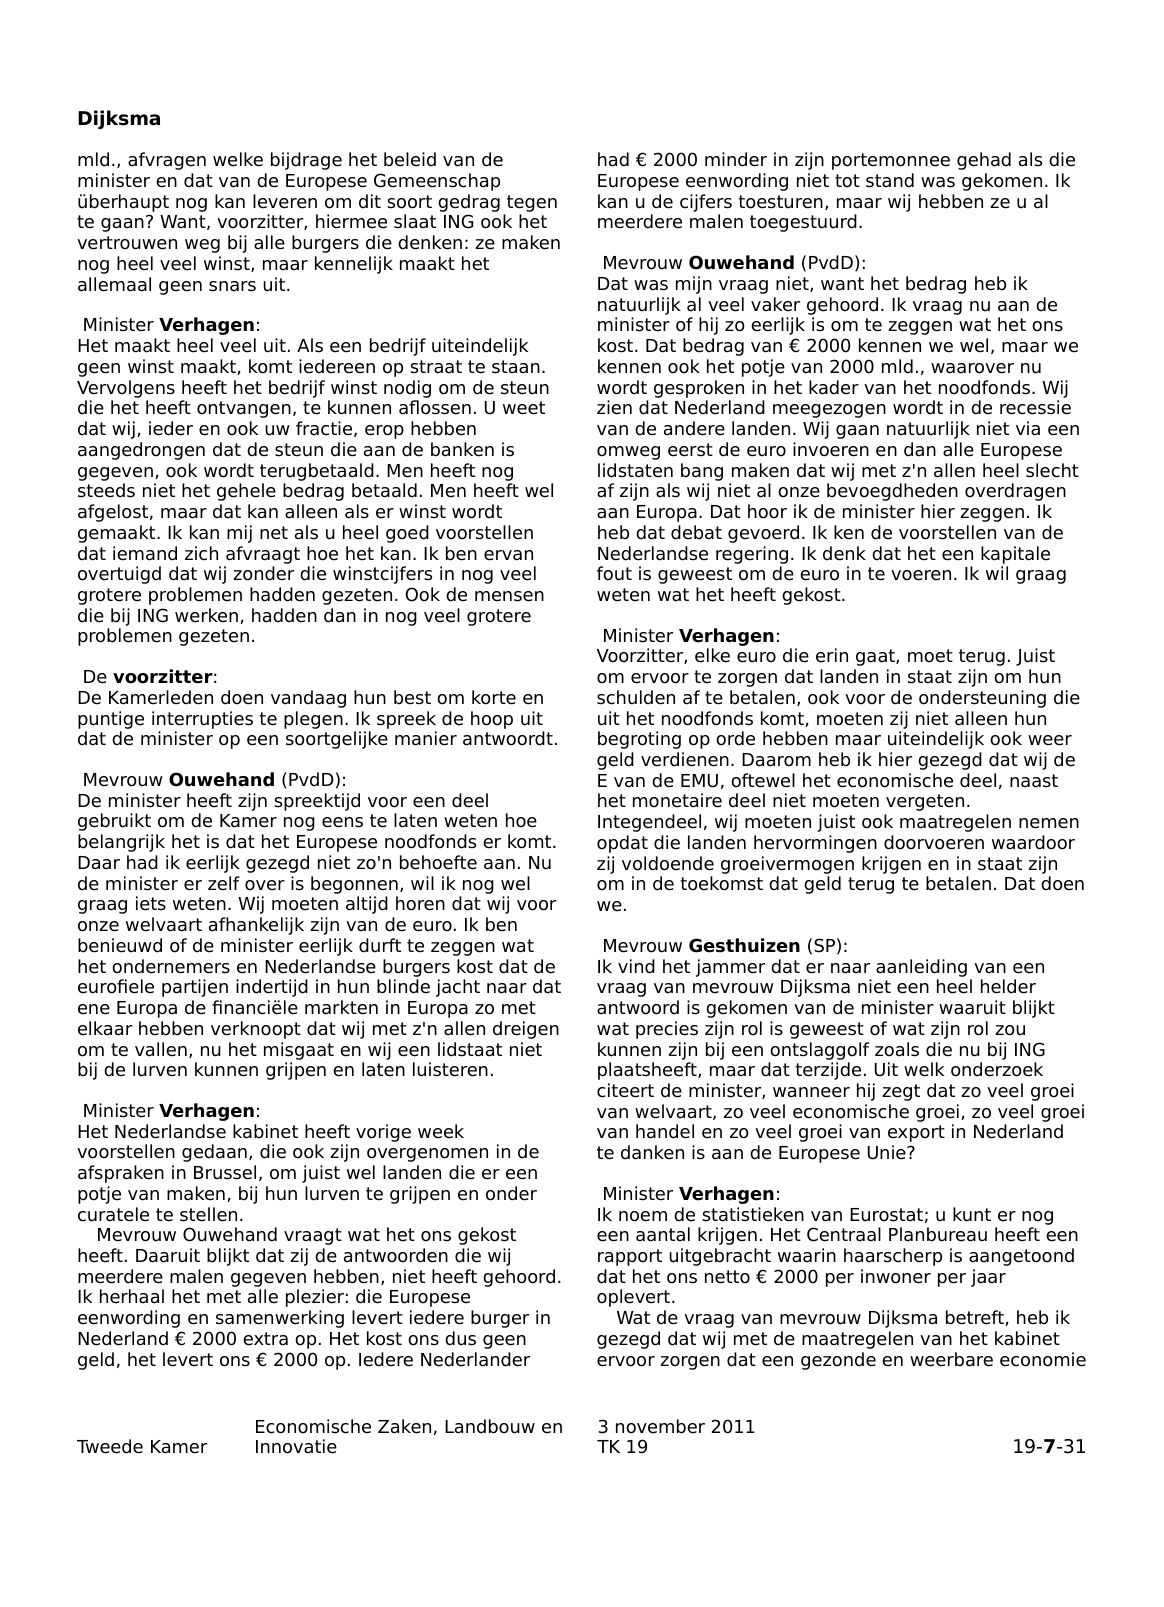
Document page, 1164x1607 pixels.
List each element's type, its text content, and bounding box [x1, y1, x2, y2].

text Mevrouw Ouwehand vraagt wat het ons gekost heeft. Daaruit blijkt dat zij de antwoorden die wij meerdere malen gegeven hebben, niet heeft gehoord. Ik herhaal het met alle plezier: die Europese eenwording en samenwerking levert iedere burger in Nederland € 2000 extra op. Het kost ons dus geen geld, het levert ons € 2000 op. Iedere Nederlander [77, 1225, 567, 1370]
text De minister heeft zijn spreektijd voor een deel gebruikt om de Kamer nog eens te laten weten hoe belangrijk het is dat het Europese noodfonds er komt. Daar had ik eerlijk gezegd niet zo'n behoefte aan. Nu de minister er zelf over is begonnen, wil ik nog wel graag iets weten. Wij moeten altijd horen dat wij voor onze welvaart afhankelijk zijn van de euro. Ik ben benieuwd of de minister eerlijk durft te zeggen wat het ondernemers en Nederlandse burgers kost dat de eurofiele partijen indertijd in hun blinde jacht naar dat ene Europa de financiële markten in Europa zo met elkaar hebben verknoopt dat wij met z'n allen dreigen om te vallen, nu het misgaat en wij een lidstaat niet bij de lurven kunnen grijpen en laten luisteren. [77, 791, 567, 1081]
text Mevrouw Ouwehand (PvdD): [596, 253, 1087, 274]
text De Kamerleden doen vandaag hun best om korte en puntige interrupties te plegen. Ik spreek de hoop uit dat de minister op een soortgelijke manier antwoordt. [77, 688, 567, 750]
text Het maakt heel veel uit. Als een bedrijf uiteindelijk geen winst maakt, komt iedereen op straat te staan. Vervolgens heeft het bedrijf winst nodig om de steun die het heeft ontvangen, te kunnen aflossen. U weet dat wij, ieder en ook uw fractie, erop hebben aangedrongen dat de steun die aan de banken is gegeven, ook wordt terugbetaald. Men heeft nog steeds niet het gehele bedrag betaald. Men heeft wel afgelost, maar dat kan alleen als er winst wordt gemaakt. Ik kan mij net als u heel goed voorstellen dat iemand zich afvraagt hoe het kan. Ik ben ervan overtuigd dat wij zonder die winstcijfers in nog veel grotere problemen hadden gezeten. Ook de mensen die bij ING werken, hadden dan in nog veel grotere problemen gezeten. [77, 336, 567, 647]
text Voorzitter, elke euro die erin gaat, moet terug. Juist om ervoor te zorgen dat landen in staat zijn om hun schulden af te betalen, ook voor de ondersteuning die uit het noodfonds komt, moeten zij niet alleen hun begroting op orde hebben maar uiteindelijk ook weer geld verdienen. Daarom heb ik hier gezegd dat wij de E van de EMU, oftewel het economische deel, naast het monetaire deel niet moeten vergeten. Integendeel, wij moeten juist ook maatregelen nemen opdat die landen hervormingen doorvoeren waardoor zij voldoende groeivermogen krijgen en in staat zijn om in de toekomst dat geld terug te betalen. Dat doen we. [596, 646, 1087, 916]
text Dat was mijn vraag niet, want het bedrag heb ik natuurlijk al veel vaker gehoord. Ik vraag nu aan de minister of hij zo eerlijk is om te zeggen wat het ons kost. Dat bedrag van € 2000 kennen we wel, maar we kennen ook het potje van 2000 mld., waarover nu wordt gesproken in het kader van het noodfonds. Wij zien dat Nederland meegezogen wordt in de recessie van de andere landen. Wij gaan natuurlijk niet via een omweg eerst de euro invoeren en dan alle Europese lidstaten bang maken dat wij met z'n allen heel slecht af zijn als wij niet al onze bevoegdheden overdragen aan Europa. Dat hoor ik de minister hier zeggen. Ik heb dat debat gevoerd. Ik ken de voorstellen van de Nederlandse regering. Ik denk dat het een kapitale fout is geweest om de euro in te voeren. Ik wil graag weten wat het heeft gekost. [596, 274, 1087, 606]
text Ik noem de statistieken van Eurostat; u kunt er nog een aantal krijgen. Het Centraal Planbureau heeft een rapport uitgebracht waarin haarscherp is aangetoond dat het ons netto € 2000 per inwoner per jaar oplevert. [596, 1204, 1087, 1308]
text Het Nederlandse kabinet heeft vorige week voorstellen gedaan, die ook zijn overgenomen in de afspraken in Brussel, om juist wel landen die er een potje van maken, bij hun lurven te grijpen en onder curatele te stellen. [77, 1122, 567, 1225]
text De voorzitter: [77, 667, 567, 688]
text Mevrouw Gesthuizen (SP): [596, 936, 1087, 956]
text Minister Verhagen: [77, 315, 567, 336]
text Mevrouw Ouwehand (PvdD): [77, 770, 567, 791]
text Minister Verhagen: [77, 1101, 567, 1122]
text had € 2000 minder in zijn portemonnee gehad als die Europese eenwording niet tot stand was gekomen. Ik kan u de cijfers toesturen, maar wij hebben ze u al meerdere malen toegestuurd. [596, 150, 1087, 233]
text Ik vind het jammer dat er naar aanleiding van een vraag van mevrouw Dijksma niet een heel helder antwoord is gekomen van de minister waaruit blijkt wat precies zijn rol is geweest of wat zijn rol zou kunnen zijn bij een ontslaggolf zoals die nu bij ING plaatsheeft, maar dat terzijde. Uit welk onderzoek citeert de minister, wanneer hij zegt dat zo veel groei van welvaart, zo veel economische groei, zo veel groei van handel en zo veel groei van export in Nederland te danken is aan de Europese Unie? [596, 956, 1087, 1164]
text Minister Verhagen: [596, 626, 1087, 646]
text mld., afvragen welke bijdrage het beleid van de minister en dat van de Europese Gemeenschap überhaupt nog kan leveren om dit soort gedrag tegen te gaan? Want, voorzitter, hiermee slaat ING ook het vertrouwen weg bij alle burgers die denken: ze maken nog heel veel winst, maar kennelijk maakt het allemaal geen snars uit. [77, 150, 567, 295]
text Minister Verhagen: [596, 1184, 1087, 1204]
text Wat de vraag van mevrouw Dijksma betreft, heb ik gezegd dat wij met de maatregelen van het kabinet ervoor zorgen dat een gezonde en weerbare economie [596, 1308, 1087, 1370]
